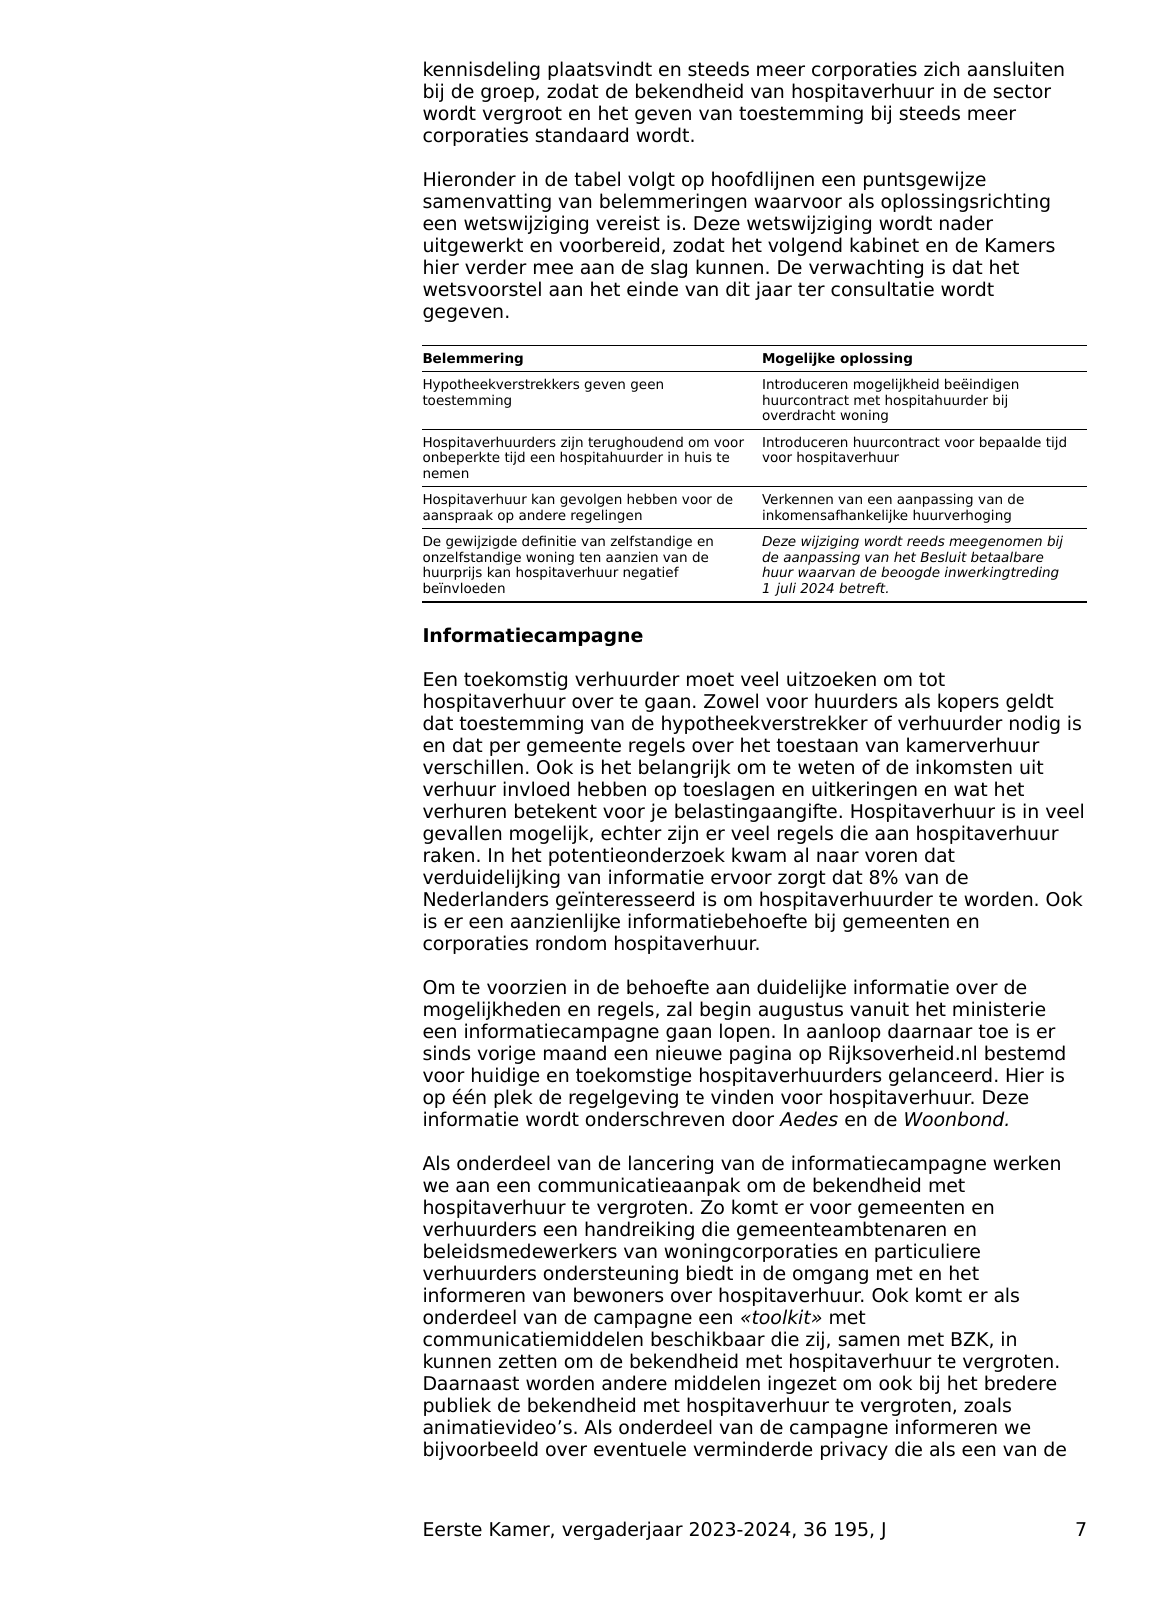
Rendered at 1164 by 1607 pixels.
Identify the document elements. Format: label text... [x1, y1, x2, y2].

table_cell Introduceren mogelijkheid beëindigen huurcontract met hospitahuurder bij overdracht woning [756, 372, 1087, 429]
table_cell De gewijzigde definitie van zelfstandige en onzelfstandige woning ten aanzien van de huurprijs kan hospitaverhuur negatief beïnvloeden [422, 529, 756, 601]
table_cell Hypotheekverstrekkers geven geen toestemming [422, 372, 756, 429]
table_header Belemmering [422, 346, 756, 371]
text Hieronder in de tabel volgt op hoofdlijnen een puntsgewijze samenvatting van belemmeringen waarvoor als oplossingsrichting een wetswijziging vereist is. Deze wetswijziging wordt nader uitgewerkt en voorbereid, zodat het volgend kabinet en de Kamers hier verder mee aan de slag kunnen. De verwachting is dat het wetsvoorstel aan het einde van dit jaar ter consultatie wordt gegeven. [422, 169, 1087, 323]
table_cell Hospitaverhuurders zijn terughoudend om voor onbeperkte tijd een hospitahuurder in huis te nemen [422, 430, 756, 486]
subtitle Informatiecampagne [422, 625, 1087, 647]
text kennisdeling plaatsvindt en steeds meer corporaties zich aansluiten bij de groep, zodat de bekendheid van hospitaverhuur in de sector wordt vergroot en het geven van toestemming bij steeds meer corporaties standaard wordt. [422, 59, 1087, 147]
table_cell Introduceren huurcontract voor bepaalde tijd voor hospitaverhuur [756, 430, 1087, 486]
text Een toekomstig verhuurder moet veel uitzoeken om tot hospitaverhuur over te gaan. Zowel voor huurders als kopers geldt dat toestemming van de hypotheekverstrekker of verhuurder nodig is en dat per gemeente regels over het toestaan van kamerverhuur verschillen. Ook is het belangrijk om te weten of de inkomsten uit verhuur invloed hebben op toeslagen en uitkeringen en wat het verhuren betekent voor je belastingaangifte. Hospitaverhuur is in veel gevallen mogelijk, echter zijn er veel regels die aan hospitaverhuur raken. In het potentieonderzoek kwam al naar voren dat verduidelijking van informatie ervoor zorgt dat 8% van de Nederlanders geïnteresseerd is om hospitaverhuurder te worden. Ook is er een aanzienlijke informatiebehoefte bij gemeenten en corporaties rondom hospitaverhuur. [422, 669, 1087, 954]
text Als onderdeel van de lancering van de informatiecampagne werken we aan een communicatieaanpak om de bekendheid met hospitaverhuur te vergroten. Zo komt er voor gemeenten en verhuurders een handreiking die gemeenteambtenaren en beleidsmedewerkers van woningcorporaties en particuliere verhuurders ondersteuning biedt in de omgang met en het informeren van bewoners over hospitaverhuur. Ook komt er als onderdeel van de campagne een «toolkit» met communicatiemiddelen beschikbaar die zij, samen met BZK, in kunnen zetten om de bekendheid met hospitaverhuur te vergroten. Daarnaast worden andere middelen ingezet om ook bij het bredere publiek de bekendheid met hospitaverhuur te vergroten, zoals animatievideo’s. Als onderdeel van de campagne informeren we bijvoorbeeld over eventuele verminderde privacy die als een van de [422, 1153, 1087, 1461]
table_cell Deze wijziging wordt reeds meegenomen bij de aanpassing van het Besluit betaalbare huur waarvan de beoogde inwerkingtreding 1 juli 2024 betreft. [756, 529, 1087, 601]
table_header Mogelijke oplossing [756, 346, 1087, 371]
text Om te voorzien in de behoefte aan duidelijke informatie over de mogelijkheden en regels, zal begin augustus vanuit het ministerie een informatiecampagne gaan lopen. In aanloop daarnaar toe is er sinds vorige maand een nieuwe pagina op Rijksoverheid.nl bestemd voor huidige en toekomstige hospitaverhuurders gelanceerd. Hier is op één plek de regelgeving te vinden voor hospitaverhuur. Deze informatie wordt onderschreven door Aedes en de Woonbond. [422, 977, 1087, 1131]
table_cell Verkennen van een aanpassing van de inkomensafhankelijke huurverhoging [756, 487, 1087, 528]
table_cell Hospitaverhuur kan gevolgen hebben voor de aanspraak op andere regelingen [422, 487, 756, 528]
